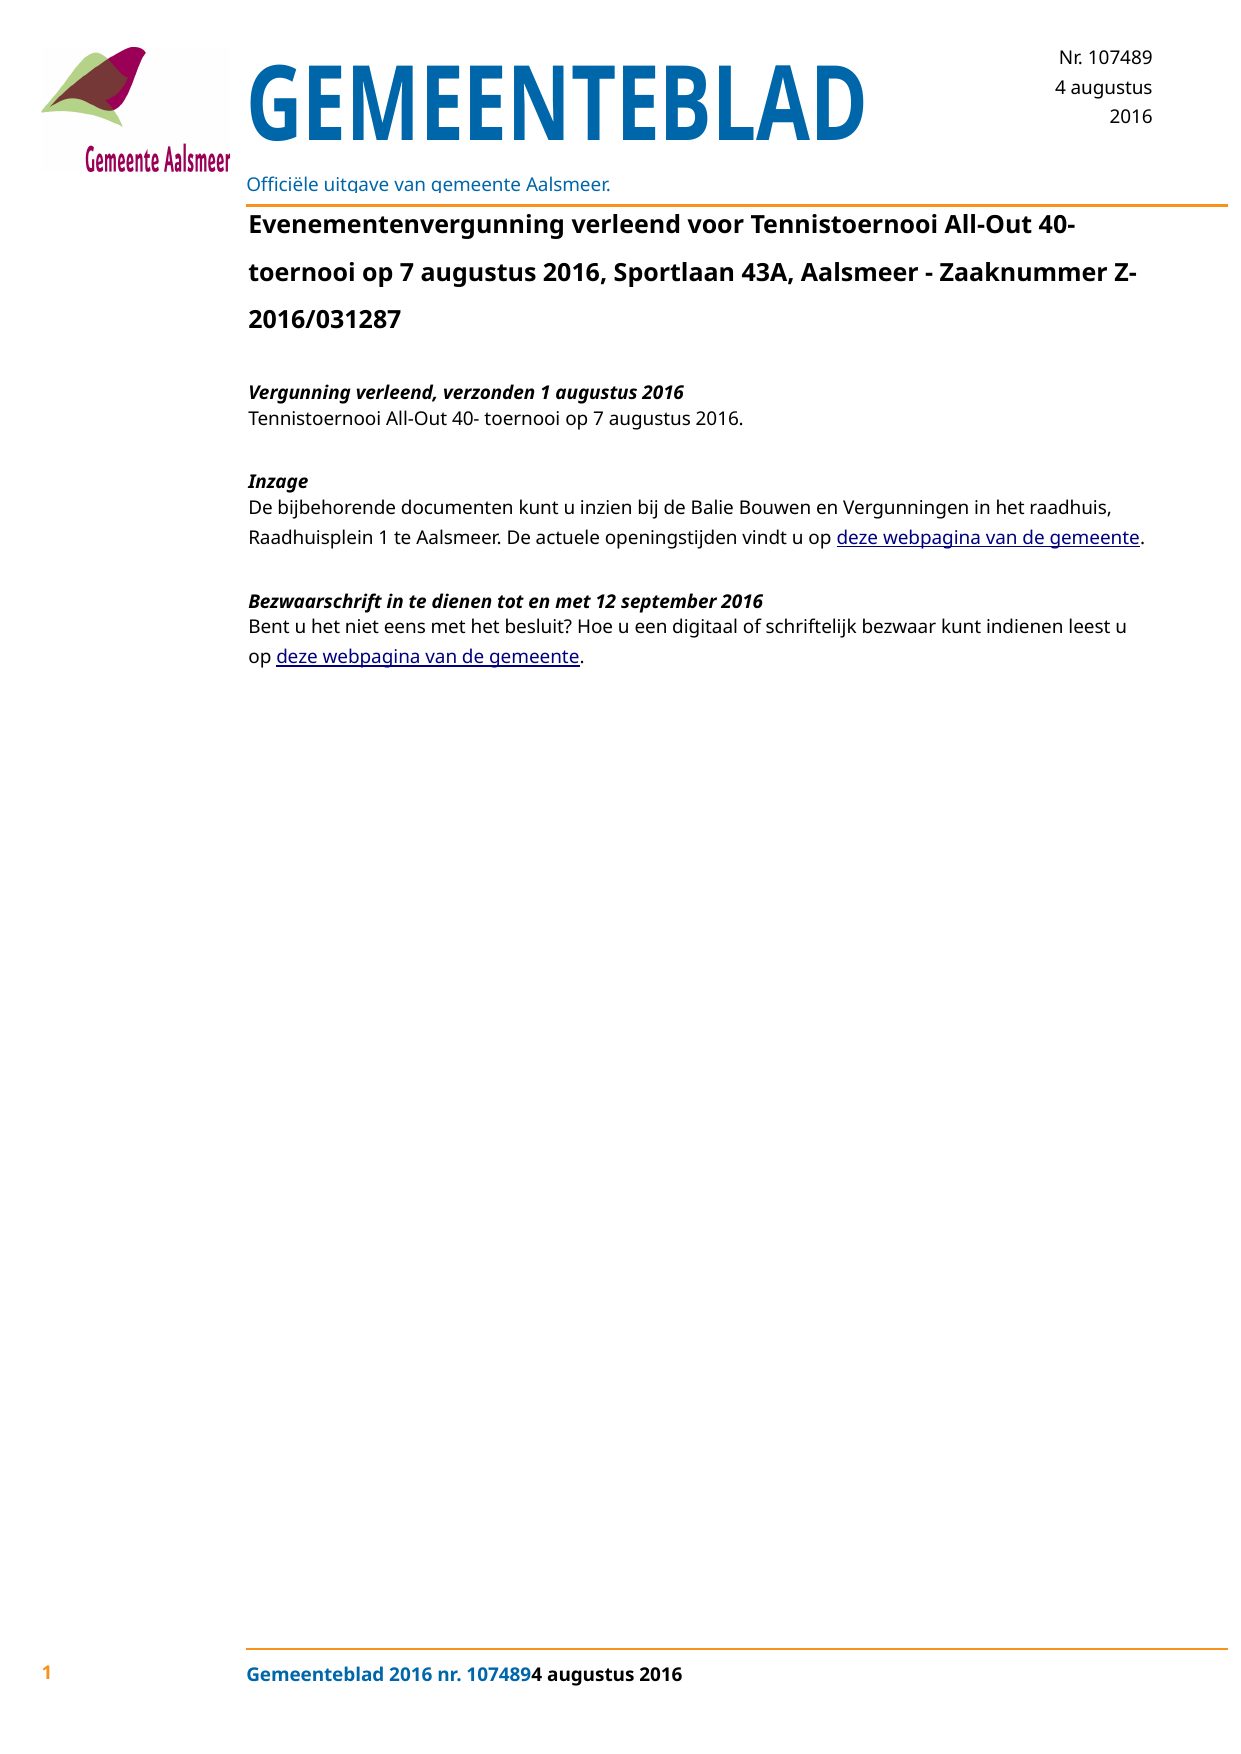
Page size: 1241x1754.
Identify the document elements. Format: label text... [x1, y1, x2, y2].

text De bijbehorende documenten kunt u inzien bij de Balie Bouwen en Vergunningen in het raadhuis, Raadhuisplein 1 te Aalsmeer. De actuele openingstijden vindt u op deze webpagina van de gemeente. [248, 494, 1152, 550]
text Bent u het niet eens met het besluit? Hoe u een digitaal of schriftelijk bezwaar kunt indienen leest u op deze webpagina van de gemeente. [248, 614, 1152, 669]
text Evenementenvergunning verleend voor Tennistoernooi All-Out 40- toernooi op 7 augustus 2016, Sportlaan 43A, Aalsmeer - Zaaknummer Z-2016/031287 [248, 207, 1152, 336]
picture [41, 47, 231, 172]
text Tennistoernooi All-Out 40- toernooi op 7 augustus 2016. [248, 405, 1152, 431]
text Inzage [248, 469, 1152, 494]
text Bezwaarschrift in te dienen tot en met 12 september 2016 [248, 588, 1152, 614]
text Vergunning verleend, verzonden 1 augustus 2016 [248, 379, 1152, 405]
